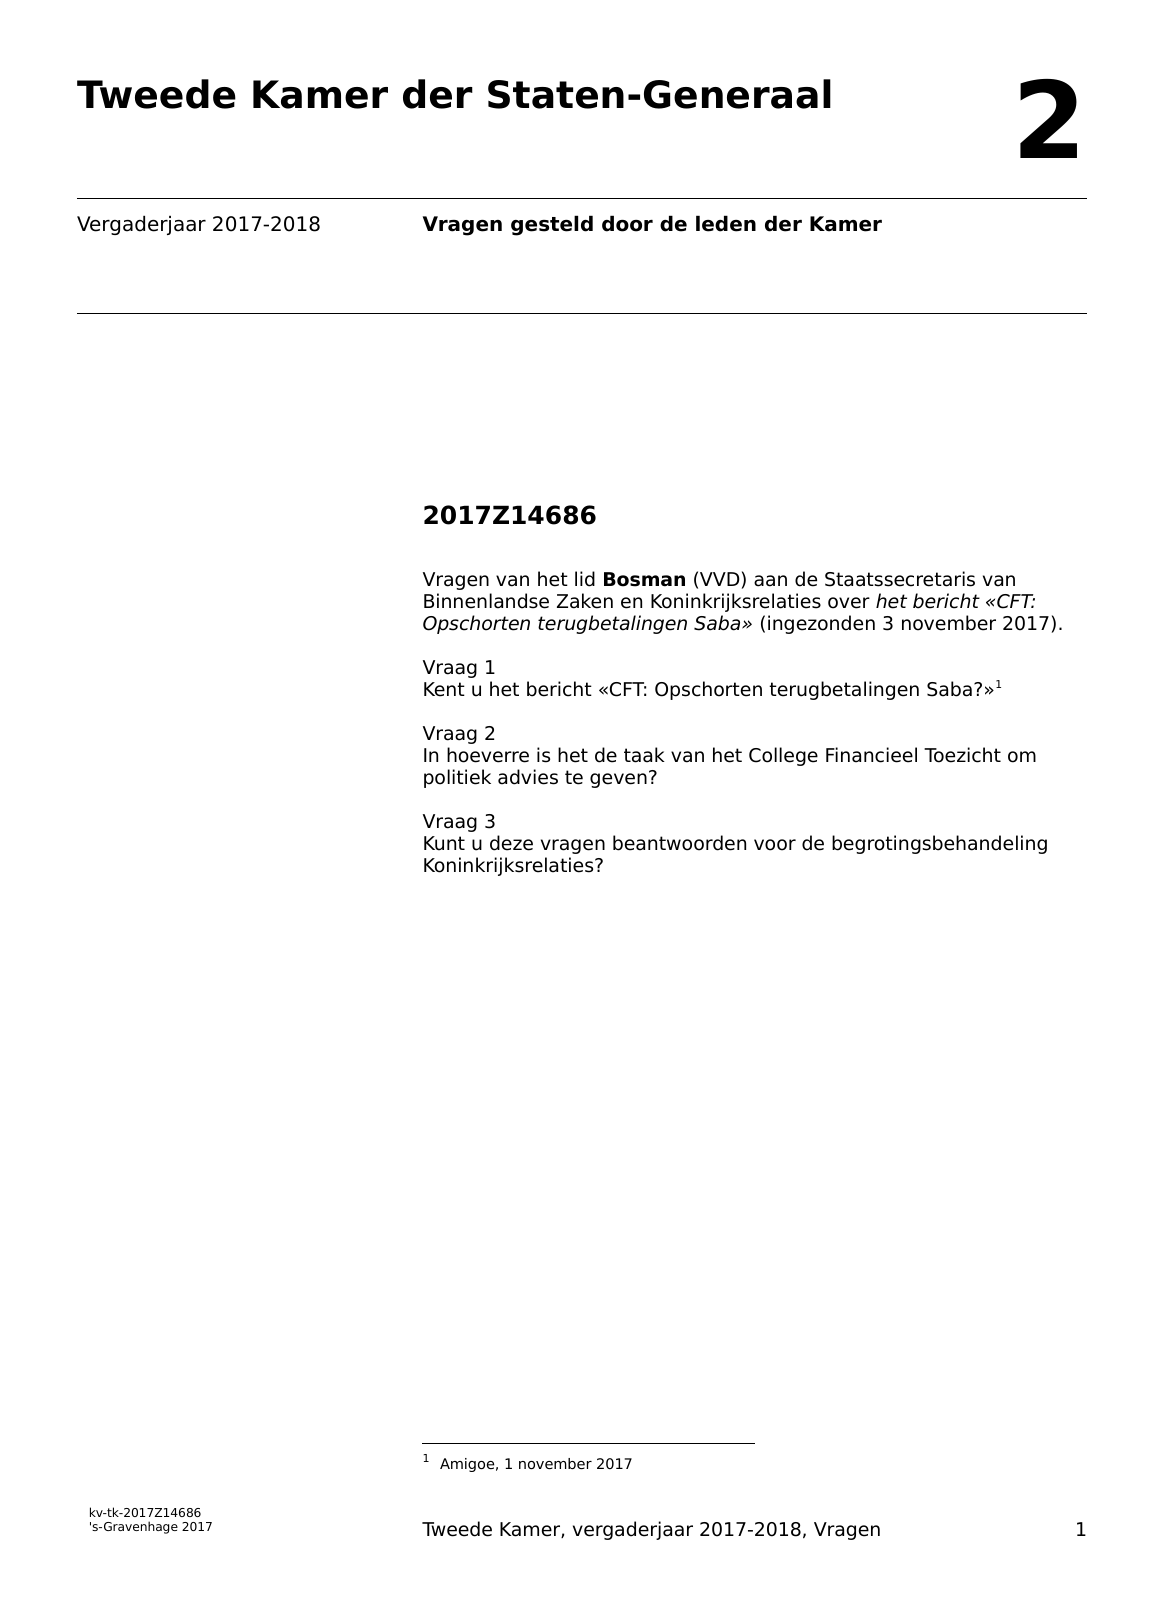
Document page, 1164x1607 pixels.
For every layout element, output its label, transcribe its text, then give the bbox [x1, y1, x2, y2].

table_cell Vragen gesteld door de leden der Kamer [422, 199, 1087, 313]
text Vragen van het lid Bosman (VVD) aan de Staatssecretaris van Binnenlandse Zaken en Koninkrijksrelaties over het bericht «CFT: Opschorten terugbetalingen Saba» (ingezonden 3 november 2017). [422, 569, 1087, 635]
text 's-Gravenhage 2017 [88, 1520, 323, 1534]
text Amigoe, 1 november 2017 [422, 1452, 1087, 1474]
table_cell Vergaderjaar 2017-2018 [77, 199, 422, 313]
text Kent u het bericht «CFT: Opschorten terugbetalingen Saba?» [422, 679, 1087, 701]
text Vraag 3 [422, 811, 1087, 833]
text In hoeverre is het de taak van het College Financieel Toezicht om politiek advies te geven? [422, 745, 1087, 789]
text 2017Z14686 [422, 501, 1087, 531]
table_header 2 [886, 59, 1087, 198]
text kv-tk-2017Z14686 [88, 1506, 323, 1520]
text Kunt u deze vragen beantwoorden voor de begrotingsbehandeling Koninkrijksrelaties? [422, 833, 1087, 877]
text Vraag 2 [422, 723, 1087, 745]
table_header Tweede Kamer der Staten-Generaal [77, 59, 886, 198]
text Vraag 1 [422, 657, 1087, 679]
